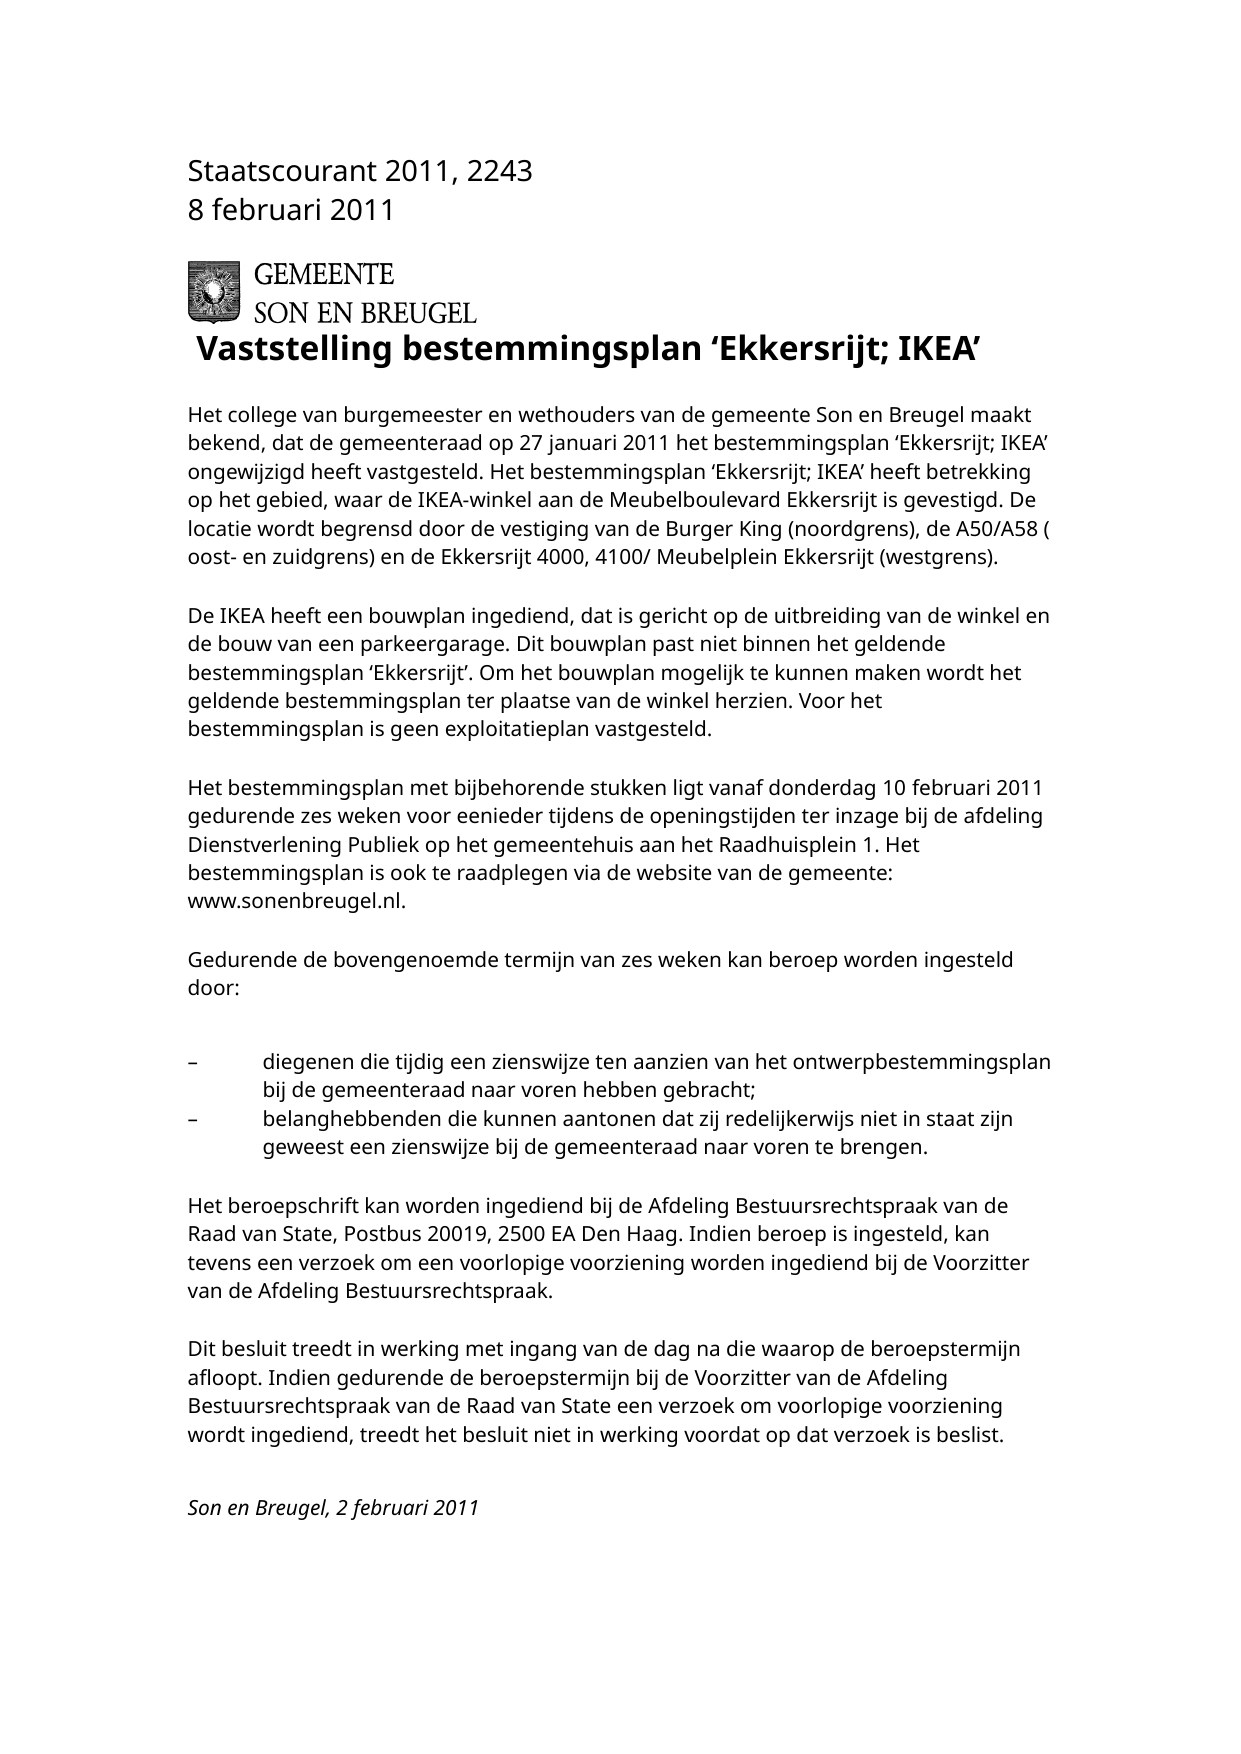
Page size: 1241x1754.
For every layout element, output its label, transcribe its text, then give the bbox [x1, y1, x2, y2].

picture [187, 258, 477, 325]
text Het college van burgemeester en wethouders van de gemeente Son en Breugel maakt bekend, dat de gemeenteraad op 27 januari 2011 het bestemmingsplan ‘Ekkersrijt; IKEA’ ongewijzigd heeft vastgesteld. Het bestemmingsplan ‘Ekkersrijt; IKEA’ heeft betrekking op het gebied, waar de IKEA-winkel aan de Meubelboulevard Ekkersrijt is gevestigd. De locatie wordt begrensd door de vestiging van de Burger King (noordgrens), de A50/A58 ( oost- en zuidgrens) en de Ekkersrijt 4000, 4100/ Meubelplein Ekkersrijt (westgrens). [187, 400, 1053, 571]
text Staatscourant 2011, 2243 [187, 150, 1053, 190]
list diegenen die tijdig een zienswijze ten aanzien van het ontwerpbestemmingsplan bij de gemeenteraad naar voren hebben gebracht; [187, 1047, 1053, 1104]
list belanghebbenden die kunnen aantonen dat zij redelijkerwijs niet in staat zijn geweest een zienswijze bij de gemeenteraad naar voren te brengen. [187, 1104, 1053, 1161]
text Son en Breugel, 2 februari 2011 [187, 1493, 1053, 1522]
text Gedurende de bovengenoemde termijn van zes weken kan beroep worden ingesteld door: [187, 945, 1053, 1002]
text 8 februari 2011 [187, 190, 1053, 229]
text Dit besluit treedt in werking met ingang van de dag na die waarop de beroepstermijn afloopt. Indien gedurende de beroepstermijn bij de Voorzitter van de Afdeling Bestuursrechtspraak van de Raad van State een verzoek om voorlopige voorziening wordt ingediend, treedt het besluit niet in werking voordat op dat verzoek is beslist. [187, 1334, 1053, 1448]
text Het bestemmingsplan met bijbehorende stukken ligt vanaf donderdag 10 februari 2011 gedurende zes weken voor eenieder tijdens de openingstijden ter inzage bij de afdeling Dienstverlening Publiek op het gemeentehuis aan het Raadhuisplein 1. Het bestemmingsplan is ook te raadplegen via de website van de gemeente: www.sonenbreugel.nl. [187, 773, 1053, 915]
text De IKEA heeft een bouwplan ingediend, dat is gericht op de uitbreiding van de winkel en de bouw van een parkeergarage. Dit bouwplan past niet binnen het geldende bestemmingsplan ‘Ekkersrijt’. Om het bouwplan mogelijk te kunnen maken wordt het geldende bestemmingsplan ter plaatse van de winkel herzien. Voor het bestemmingsplan is geen exploitatieplan vastgesteld. [187, 601, 1053, 743]
text Het beroepschrift kan worden ingediend bij de Afdeling Bestuursrechtspraak van de Raad van State, Postbus 20019, 2500 EA Den Haag. Indien beroep is ingesteld, kan tevens een verzoek om een voorlopige voorziening worden ingediend bij de Voorzitter van de Afdeling Bestuursrechtspraak. [187, 1191, 1053, 1304]
subtitle Vaststelling bestemmingsplan ‘Ekkersrijt; IKEA’ [187, 271, 1053, 370]
